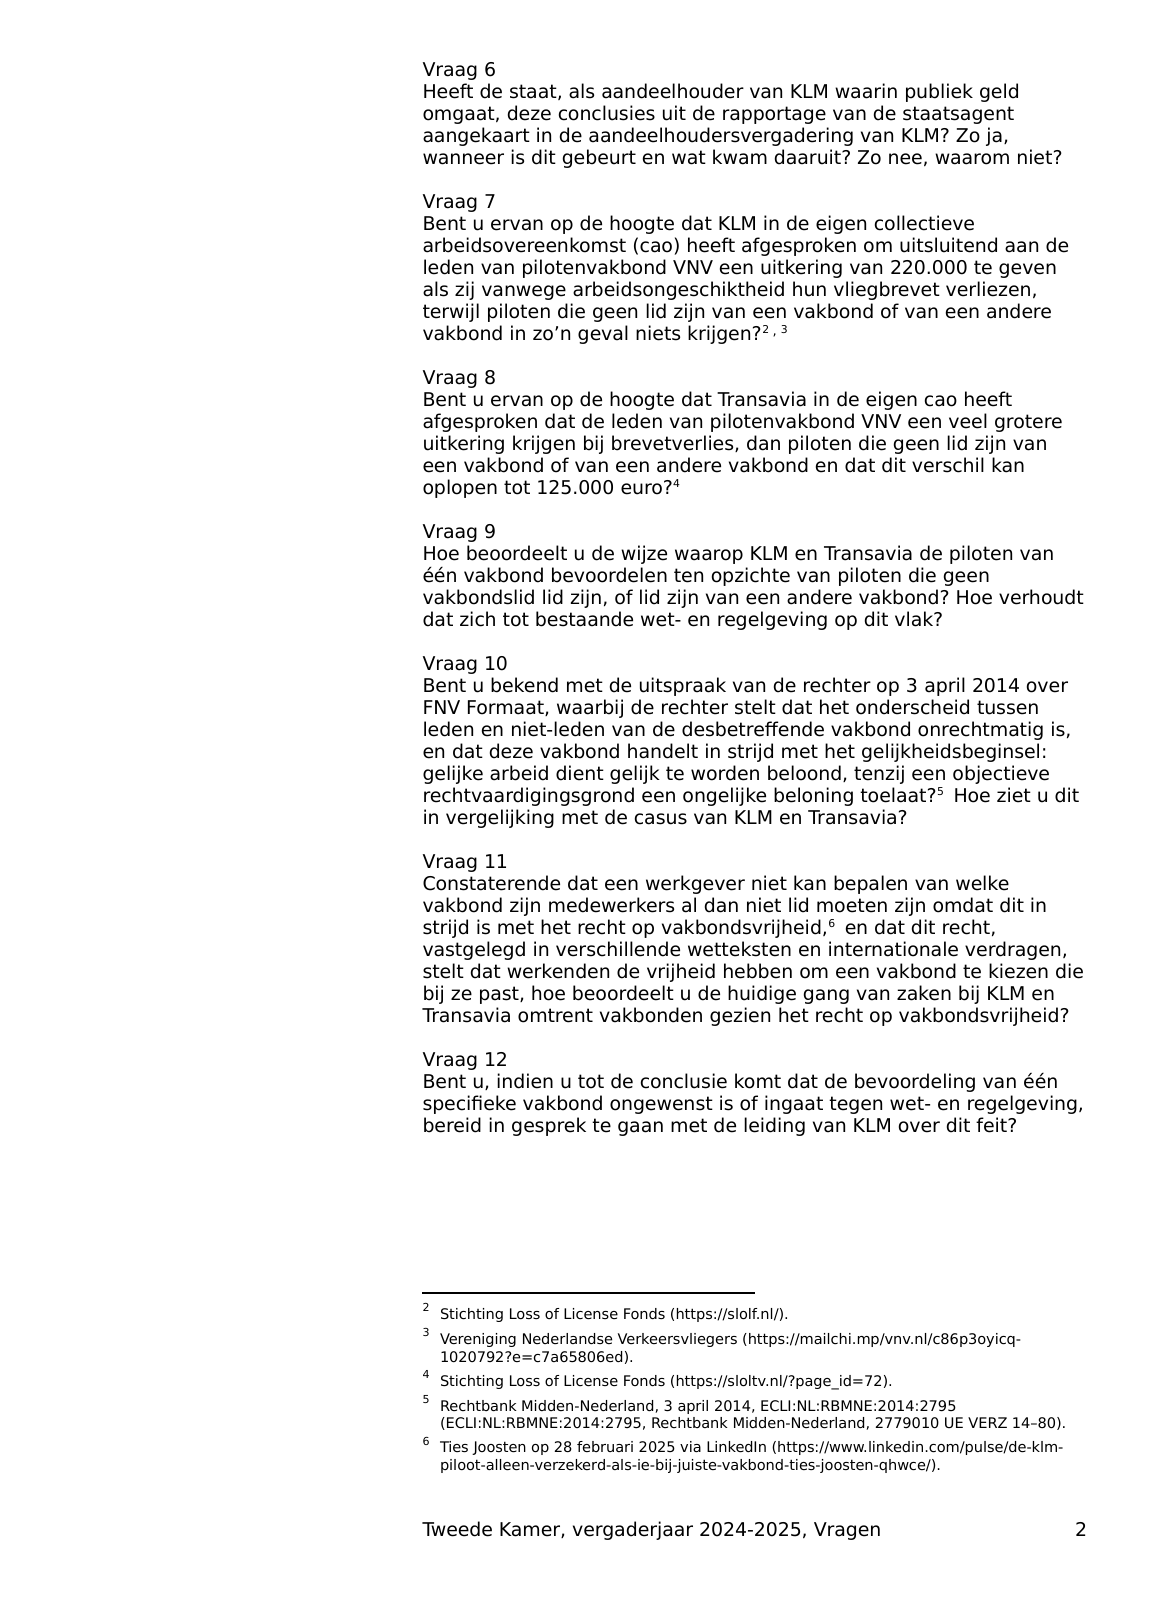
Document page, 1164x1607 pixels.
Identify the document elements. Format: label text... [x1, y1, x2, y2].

text Heeft de staat, als aandeelhouder van KLM waarin publiek geld omgaat, deze conclusies uit de rapportage van de staatsagent aangekaart in de aandeelhoudersvergadering van KLM? Zo ja, wanneer is dit gebeurt en wat kwam daaruit? Zo nee, waarom niet? [422, 81, 1087, 169]
text Vraag 11 [422, 851, 1087, 873]
text Bent u ervan op de hoogte dat KLM in de eigen collectieve arbeidsovereenkomst (cao) heeft afgesproken om uitsluitend aan de leden van pilotenvakbond VNV een uitkering van 220.000 te geven als zij vanwege arbeidsongeschiktheid hun vliegbrevet verliezen, terwijl piloten die geen lid zijn van een vakbond of van een andere vakbond in zo’n geval niets krijgen?, [422, 213, 1087, 345]
text Vraag 10 [422, 653, 1087, 675]
text Bent u ervan op de hoogte dat Transavia in de eigen cao heeft afgesproken dat de leden van pilotenvakbond VNV een veel grotere uitkering krijgen bij brevetverlies, dan piloten die geen lid zijn van een vakbond of van een andere vakbond en dat dit verschil kan oplopen tot 125.000 euro? [422, 389, 1087, 499]
text Bent u bekend met de uitspraak van de rechter op 3 april 2014 over FNV Formaat, waarbij de rechter stelt dat het onderscheid tussen leden en niet-leden van de desbetreffende vakbond onrechtmatig is, en dat deze vakbond handelt in strijd met het gelijkheidsbeginsel: gelijke arbeid dient gelijk te worden beloond, tenzij een objectieve rechtvaardigingsgrond een ongelijke beloning toelaat? Hoe ziet u dit in vergelijking met de casus van KLM en Transavia? [422, 675, 1087, 829]
text Bent u, indien u tot de conclusie komt dat de bevoordeling van één specifieke vakbond ongewenst is of ingaat tegen wet- en regelgeving, bereid in gesprek te gaan met de leiding van KLM over dit feit? [422, 1071, 1087, 1137]
text Hoe beoordeelt u de wijze waarop KLM en Transavia de piloten van één vakbond bevoordelen ten opzichte van piloten die geen vakbondslid lid zijn, of lid zijn van een andere vakbond? Hoe verhoudt dat zich tot bestaande wet- en regelgeving op dit vlak? [422, 543, 1087, 631]
text Vraag 8 [422, 367, 1087, 389]
text Stichting Loss of License Fonds (https://slolf.nl/). [422, 1302, 1087, 1324]
text Vraag 6 [422, 59, 1087, 81]
text Vraag 9 [422, 521, 1087, 543]
text Vraag 7 [422, 191, 1087, 213]
text Stichting Loss of License Fonds (https://sloltv.nl/?page_id=72). [422, 1368, 1087, 1391]
text Vereniging Nederlandse Verkeersvliegers (https://mailchi.mp/vnv.nl/c86p3oyicq-1020792?e=c7a65806ed). [422, 1327, 1087, 1366]
text Ties Joosten op 28 februari 2025 via LinkedIn (https://www.linkedin.com/pulse/de-klm-piloot-alleen-verzekerd-als-ie-bij-juiste-vakbond-ties-joosten-qhwce/). [422, 1435, 1087, 1474]
text Rechtbank Midden-Nederland, 3 april 2014, ECLI:NL:RBMNE:2014:2795 (ECLI:NL:RBMNE:2014:2795, Rechtbank Midden-Nederland, 2779010 UE VERZ 14–80). [422, 1393, 1087, 1432]
text Constaterende dat een werkgever niet kan bepalen van welke vakbond zijn medewerkers al dan niet lid moeten zijn omdat dit in strijd is met het recht op vakbondsvrijheid, en dat dit recht, vastgelegd in verschillende wetteksten en internationale verdragen, stelt dat werkenden de vrijheid hebben om een vakbond te kiezen die bij ze past, hoe beoordeelt u de huidige gang van zaken bij KLM en Transavia omtrent vakbonden gezien het recht op vakbondsvrijheid? [422, 873, 1087, 1027]
text Vraag 12 [422, 1049, 1087, 1071]
